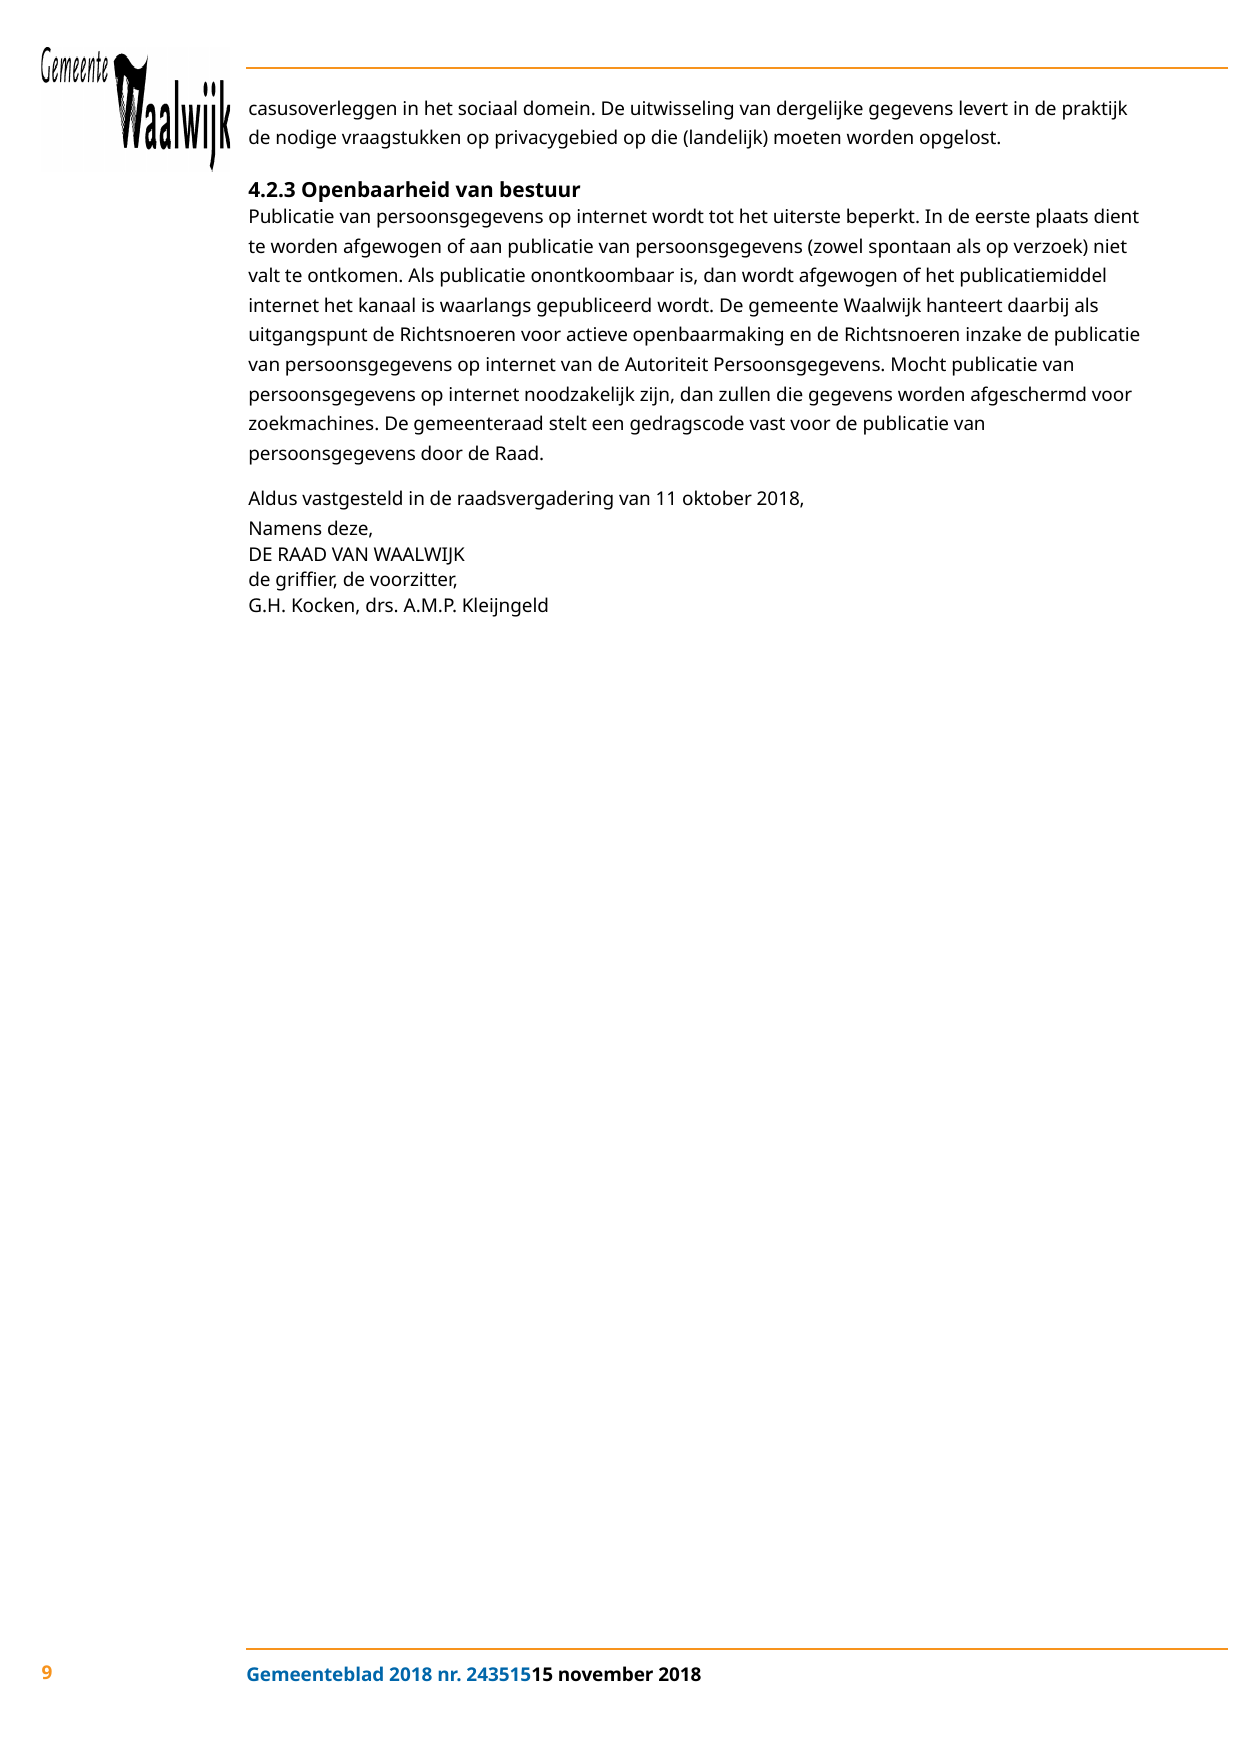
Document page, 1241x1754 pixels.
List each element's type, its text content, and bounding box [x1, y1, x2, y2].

text casusoverleggen in het sociaal domein. De uitwisseling van dergelijke gegevens levert in de praktijk de nodige vraagstukken op privacygebied op die (landelijk) moeten worden opgelost. [248, 95, 1152, 150]
text de griffier, de voorzitter, [248, 567, 1152, 592]
picture [41, 47, 231, 172]
text Namens deze, [248, 515, 1152, 541]
text DE RAAD VAN WAALWIJK [248, 541, 1152, 567]
text 4.2.3 Openbaarheid van bestuur [248, 175, 1152, 203]
text G.H. Kocken, drs. A.M.P. Kleijngeld [248, 592, 1152, 618]
text Publicatie van persoonsgegevens op internet wordt tot het uiterste beperkt. In de eerste plaats dient te worden afgewogen of aan publicatie van persoonsgegevens (zowel spontaan als op verzoek) niet valt te ontkomen. Als publicatie onontkoombaar is, dan wordt afgewogen of het publicatiemiddel internet het kanaal is waarlangs gepubliceerd wordt. De gemeente Waalwijk hanteert daarbij als uitgangspunt de Richtsnoeren voor actieve openbaarmaking en de Richtsnoeren inzake de publicatie van persoonsgegevens op internet van de Autoriteit Persoonsgegevens. Mocht publicatie van persoonsgegevens op internet noodzakelijk zijn, dan zullen die gegevens worden afgeschermd voor zoekmachines. De gemeenteraad stelt een gedragscode vast voor de publicatie van persoonsgegevens door de Raad. [248, 203, 1152, 466]
text Aldus vastgesteld in de raadsvergadering van 11 oktober 2018, [248, 486, 1152, 511]
